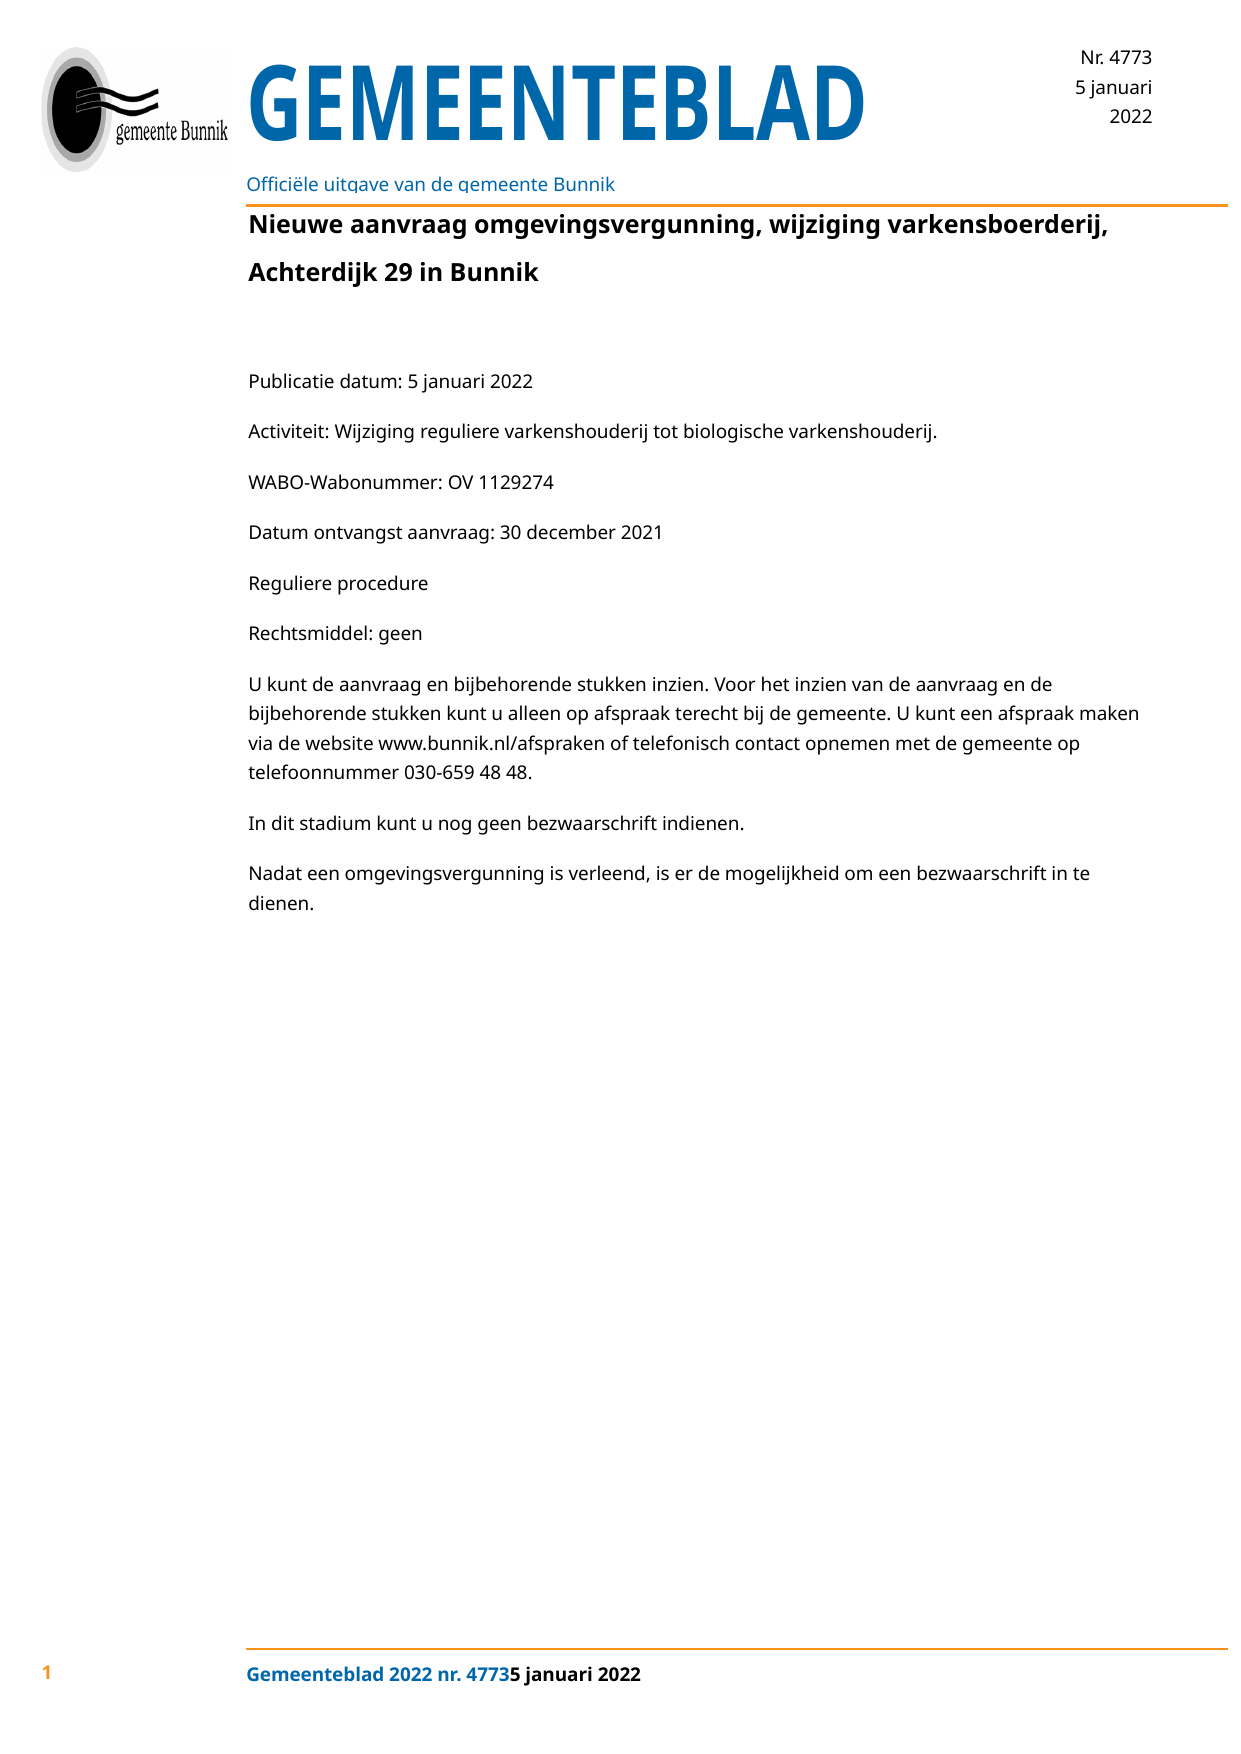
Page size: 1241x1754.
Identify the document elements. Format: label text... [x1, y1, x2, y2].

text Rechtsmiddel: geen [248, 620, 1152, 646]
text Datum ontvangst aanvraag: 30 december 2021 [248, 519, 1152, 545]
text Nieuwe aanvraag omgevingsvergunning, wijziging varkensboerderij, Achterdijk 29 in Bunnik [248, 207, 1152, 288]
text Activiteit: Wijziging reguliere varkenshouderij tot biologische varkenshouderij. [248, 419, 1152, 444]
text Reguliere procedure [248, 570, 1152, 596]
text WABO-Wabonummer: OV 1129274 [248, 469, 1152, 495]
text U kunt de aanvraag en bijbehorende stukken inzien. Voor het inzien van de aanvraag en de bijbehorende stukken kunt u alleen op afspraak terecht bij de gemeente. U kunt een afspraak maken via de website www.bunnik.nl/afspraken of telefonisch contact opnemen met de gemeente op telefoonnummer 030-659 48 48. [248, 671, 1152, 785]
text In dit stadium kunt u nog geen bezwaarschrift indienen. [248, 810, 1152, 836]
picture [41, 47, 231, 172]
text Nadat een omgevingsvergunning is verleend, is er de mogelijkheid om een bezwaarschrift in te dienen. [248, 860, 1152, 916]
text Publicatie datum: 5 januari 2022 [248, 368, 1152, 394]
